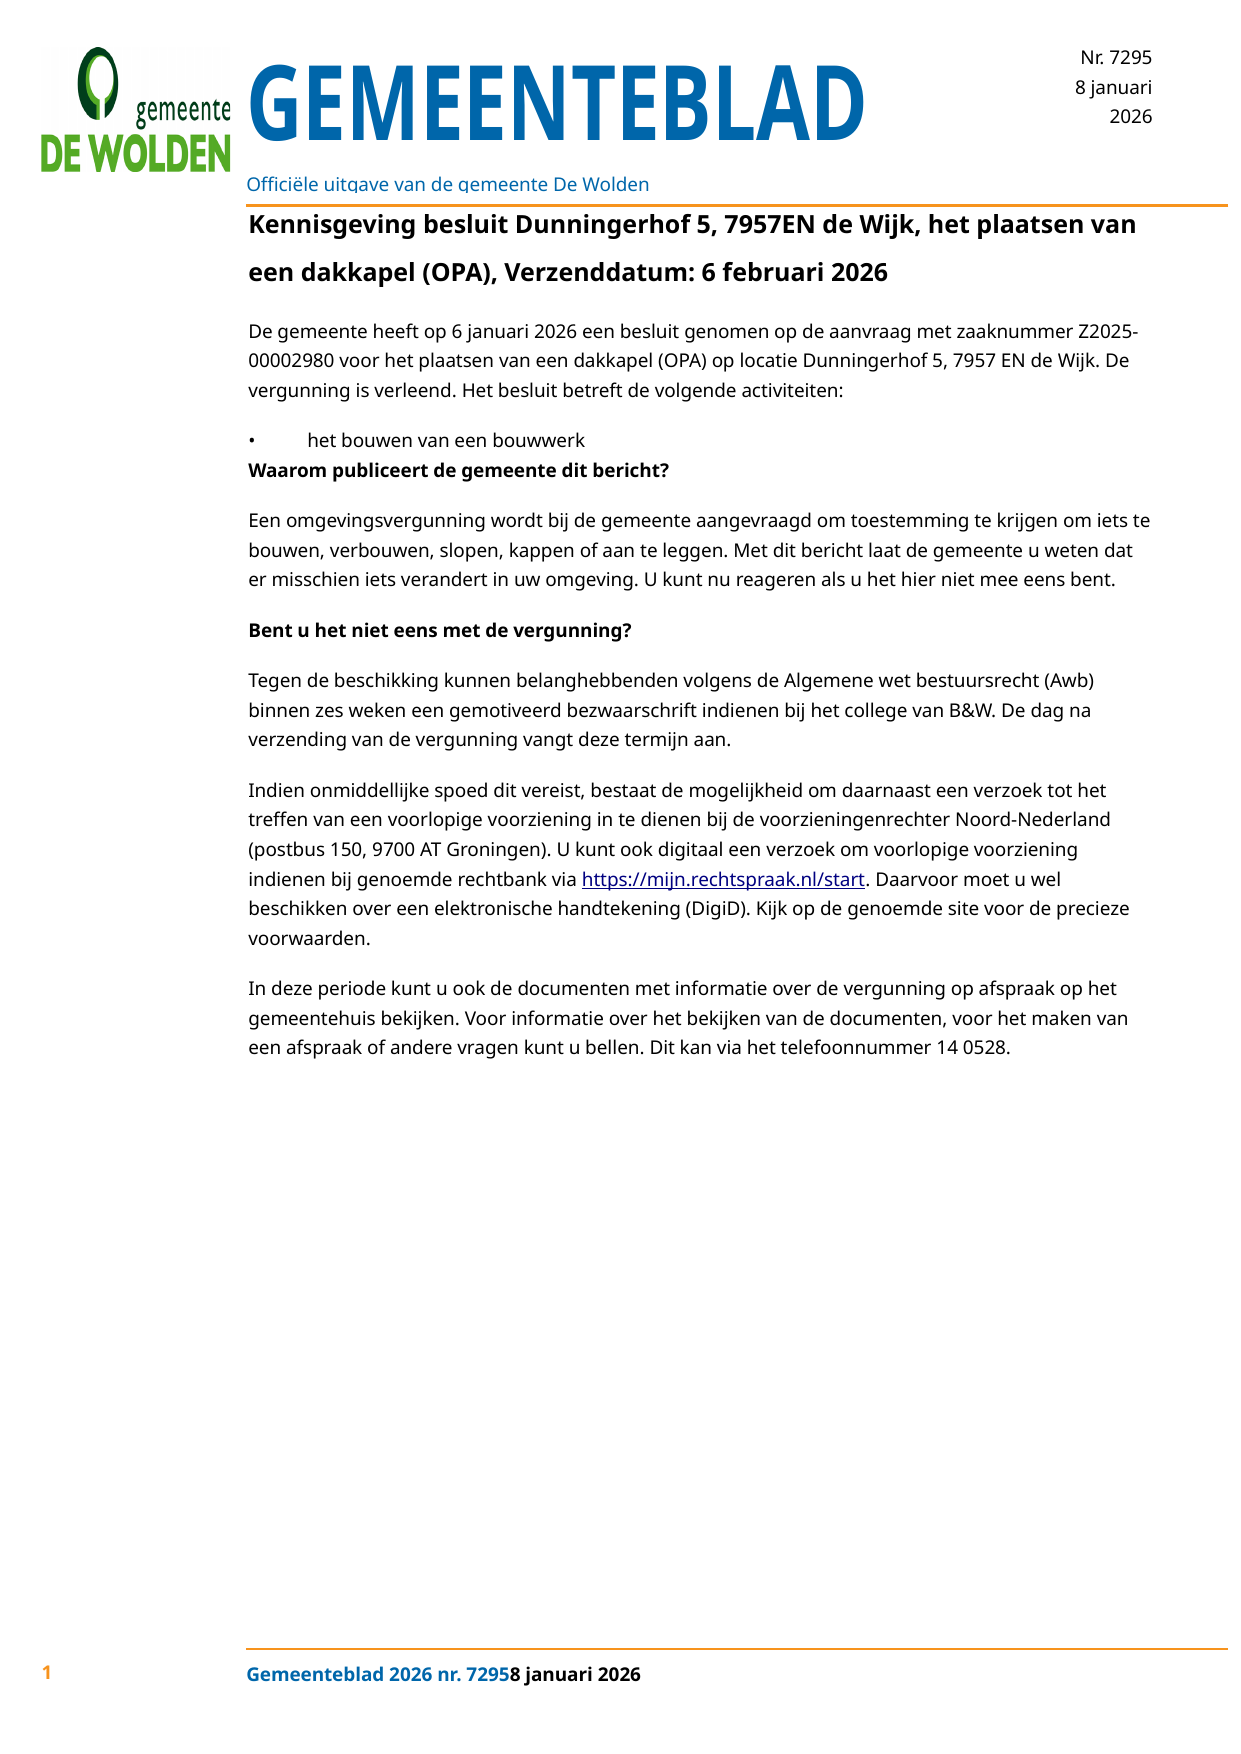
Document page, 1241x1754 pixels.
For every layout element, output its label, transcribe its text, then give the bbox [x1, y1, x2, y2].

text Tegen de beschikking kunnen belanghebbenden volgens de Algemene wet bestuursrecht (Awb) binnen zes weken een gemotiveerd bezwaarschrift indienen bij het college van B&W. De dag na verzending van de vergunning vangt deze termijn aan. [248, 667, 1152, 752]
text Indien onmiddellijke spoed dit vereist, bestaat de mogelijkheid om daarnaast een verzoek tot het treffen van een voorlopige voorziening in te dienen bij de voorzieningenrechter Noord-Nederland (postbus 150, 9700 AT Groningen). U kunt ook digitaal een verzoek om voorlopige voorziening indienen bij genoemde rechtbank via https://mijn.rechtspraak.nl/start. Daarvoor moet u wel beschikken over een elektronische handtekening (DigiD). Kijk op de genoemde site voor de precieze voorwaarden. [248, 777, 1152, 951]
text De gemeente heeft op 6 januari 2026 een besluit genomen op de aanvraag met zaaknummer Z2025-00002980 voor het plaatsen van een dakkapel (OPA) op locatie Dunningerhof 5, 7957 EN de Wijk. De vergunning is verleend. Het besluit betreft de volgende activiteiten: [248, 318, 1152, 403]
text In deze periode kunt u ook de documenten met informatie over de vergunning op afspraak op het gemeentehuis bekijken. Voor informatie over het bekijken van de documenten, voor het maken van een afspraak of andere vragen kunt u bellen. Dit kan via het telefoonnummer 14 0528. [248, 975, 1152, 1060]
text Kennisgeving besluit Dunningerhof 5, 7957EN de Wijk, het plaatsen van een dakkapel (OPA), Verzenddatum: 6 februari 2026 [248, 207, 1152, 288]
text Bent u het niet eens met de vergunning? [248, 617, 1152, 643]
picture [41, 47, 231, 172]
text Een omgevingsvergunning wordt bij de gemeente aangevraagd om toestemming te krijgen om iets te bouwen, verbouwen, slopen, kappen of aan te leggen. Met dit bericht laat de gemeente u weten dat er misschien iets verandert in uw omgeving. U kunt nu reageren als u het hier niet mee eens bent. [248, 507, 1152, 592]
text Waarom publiceert de gemeente dit bericht? [248, 457, 1152, 483]
list het bouwen van een bouwwerk [248, 427, 1152, 453]
